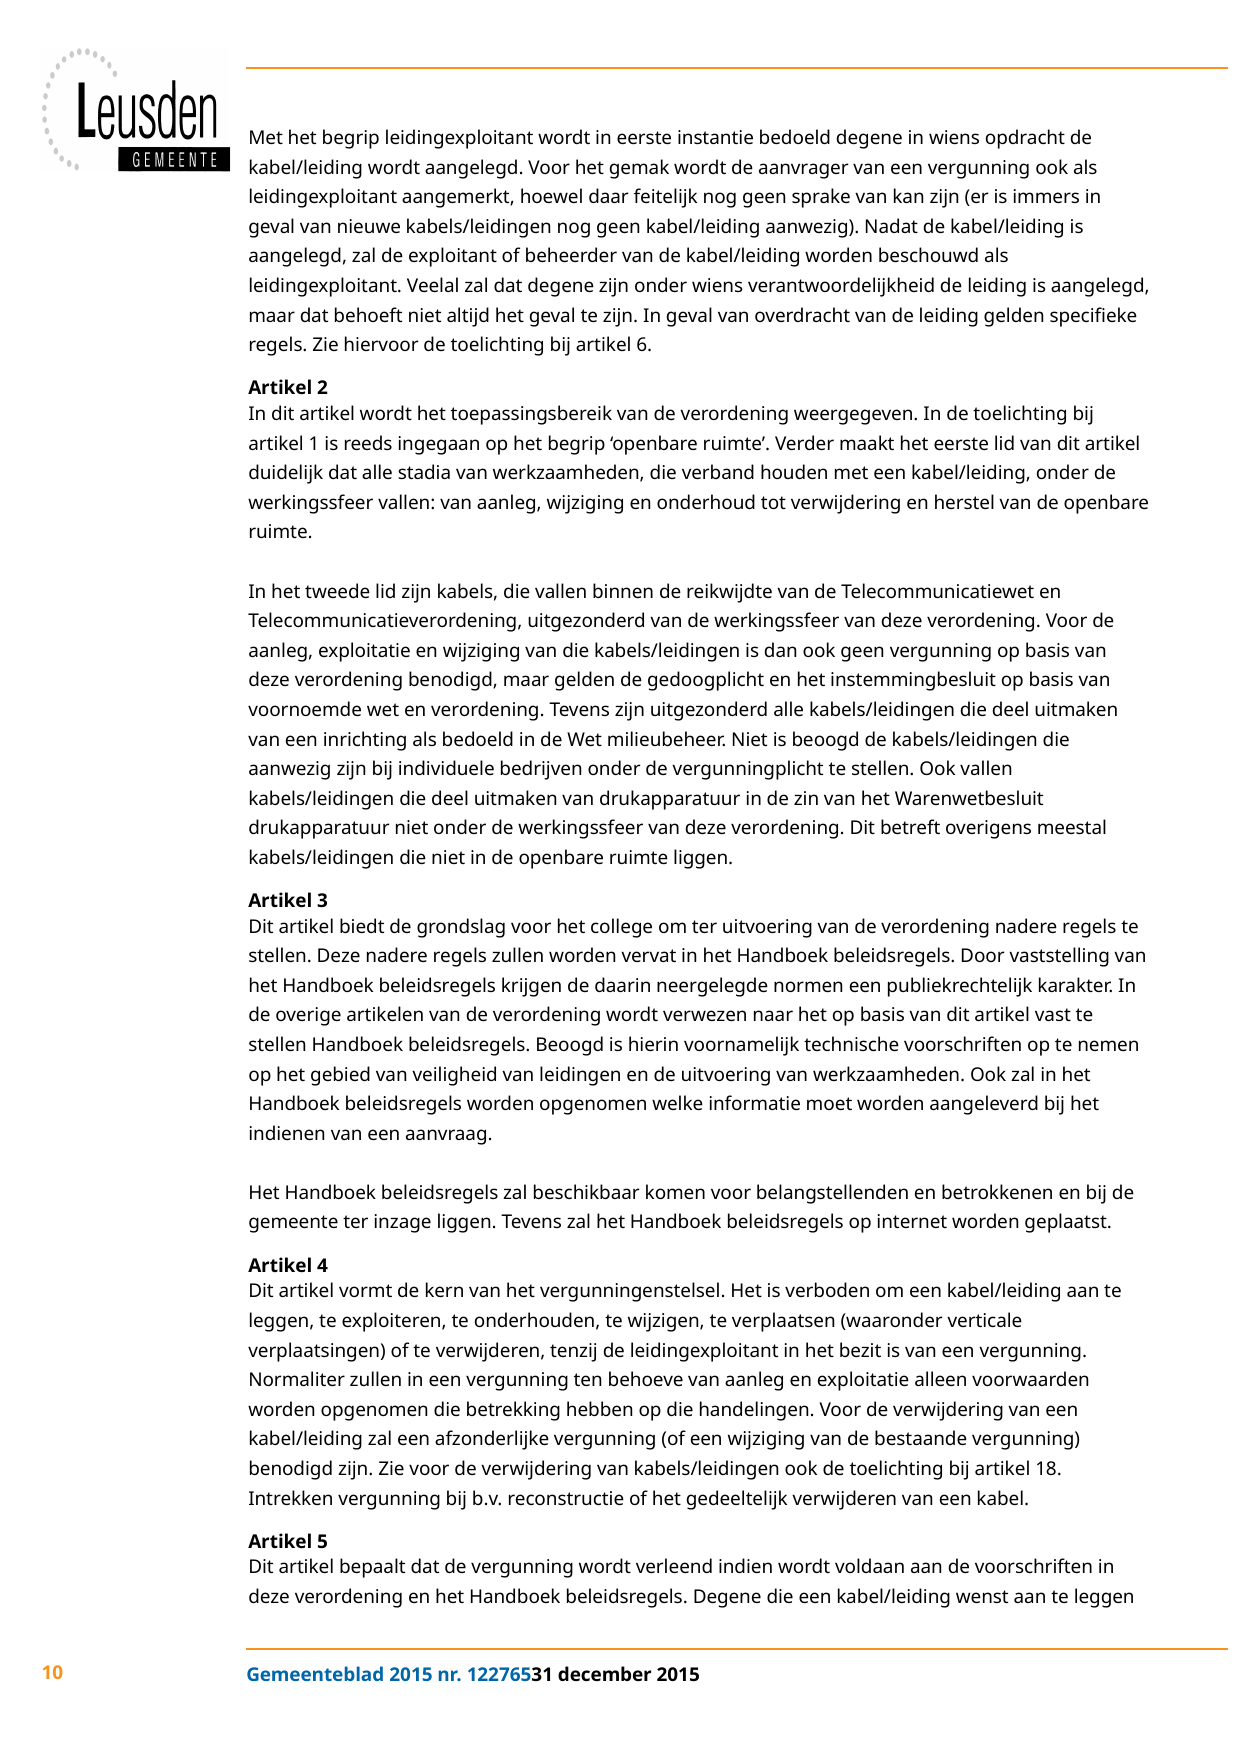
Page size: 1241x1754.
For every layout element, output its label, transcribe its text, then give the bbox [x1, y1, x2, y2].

text Artikel 3 [248, 887, 1152, 913]
text Met het begrip leidingexploitant wordt in eerste instantie bedoeld degene in wiens opdracht de kabel/leiding wordt aangelegd. Voor het gemak wordt de aanvrager van een vergunning ook als leidingexploitant aangemerkt, hoewel daar feitelijk nog geen sprake van kan zijn (er is immers in geval van nieuwe kabels/leidingen nog geen kabel/leiding aanwezig). Nadat de kabel/leiding is aangelegd, zal de exploitant of beheerder van de kabel/leiding worden beschouwd als leidingexploitant. Veelal zal dat degene zijn onder wiens verantwoordelijkheid de leiding is aangelegd, maar dat behoeft niet altijd het geval te zijn. In geval van overdracht van de leiding gelden specifieke regels. Zie hiervoor de toelichting bij artikel 6. [248, 124, 1152, 357]
text Artikel 2 [248, 374, 1152, 400]
picture [41, 47, 231, 172]
text Het Handboek beleidsregels zal beschikbaar komen voor belangstellenden en betrokkenen en bij de gemeente ter inzage liggen. Tevens zal het Handboek beleidsregels op internet worden geplaatst. [248, 1179, 1152, 1234]
text Artikel 4 [248, 1252, 1152, 1278]
text In dit artikel wordt het toepassingsbereik van de verordening weergegeven. In de toelichting bij artikel 1 is reeds ingegaan op het begrip ‘openbare ruimte’. Verder maakt het eerste lid van dit artikel duidelijk dat alle stadia van werkzaamheden, die verband houden met een kabel/leiding, onder de werkingssfeer vallen: van aanleg, wijziging en onderhoud tot verwijdering en herstel van de openbare ruimte. [248, 400, 1152, 544]
text Dit artikel biedt de grondslag voor het college om ter uitvoering van de verordening nadere regels te stellen. Deze nadere regels zullen worden vervat in het Handboek beleidsregels. Door vaststelling van het Handboek beleidsregels krijgen de daarin neergelegde normen een publiekrechtelijk karakter. In de overige artikelen van de verordening wordt verwezen naar het op basis van dit artikel vast te stellen Handboek beleidsregels. Beoogd is hierin voornamelijk technische voorschriften op te nemen op het gebied van veiligheid van leidingen en de uitvoering van werkzaamheden. Ook zal in het Handboek beleidsregels worden opgenomen welke informatie moet worden aangeleverd bij het indienen van een aanvraag. [248, 913, 1152, 1146]
text In het tweede lid zijn kabels, die vallen binnen de reikwijdte van de Telecommunicatiewet en Telecommunicatieverordening, uitgezonderd van de werkingssfeer van deze verordening. Voor de aanleg, exploitatie en wijziging van die kabels/leidingen is dan ook geen vergunning op basis van deze verordening benodigd, maar gelden de gedoogplicht en het instemmingbesluit op basis van voornoemde wet en verordening. Tevens zijn uitgezonderd alle kabels/leidingen die deel uitmaken van een inrichting als bedoeld in de Wet milieubeheer. Niet is beoogd de kabels/leidingen die aanwezig zijn bij individuele bedrijven onder de vergunningplicht te stellen. Ook vallen kabels/leidingen die deel uitmaken van drukapparatuur in de zin van het Warenwetbesluit drukapparatuur niet onder de werkingssfeer van deze verordening. Dit betreft overigens meestal kabels/leidingen die niet in de openbare ruimte liggen. [248, 578, 1152, 870]
text Dit artikel vormt de kern van het vergunningenstelsel. Het is verboden om een kabel/leiding aan te leggen, te exploiteren, te onderhouden, te wijzigen, te verplaatsen (waaronder verticale verplaatsingen) of te verwijderen, tenzij de leidingexploitant in het bezit is van een vergunning. Normaliter zullen in een vergunning ten behoeve van aanleg en exploitatie alleen voorwaarden worden opgenomen die betrekking hebben op die handelingen. Voor de verwijdering van een kabel/leiding zal een afzonderlijke vergunning (of een wijziging van de bestaande vergunning) benodigd zijn. Zie voor de verwijdering van kabels/leidingen ook de toelichting bij artikel 18. Intrekken vergunning bij b.v. reconstructie of het gedeeltelijk verwijderen van een kabel. [248, 1278, 1152, 1510]
text Artikel 5 [248, 1528, 1152, 1553]
text Dit artikel bepaalt dat de vergunning wordt verleend indien wordt voldaan aan de voorschriften in deze verordening en het Handboek beleidsregels. Degene die een kabel/leiding wenst aan te leggen [248, 1553, 1152, 1609]
